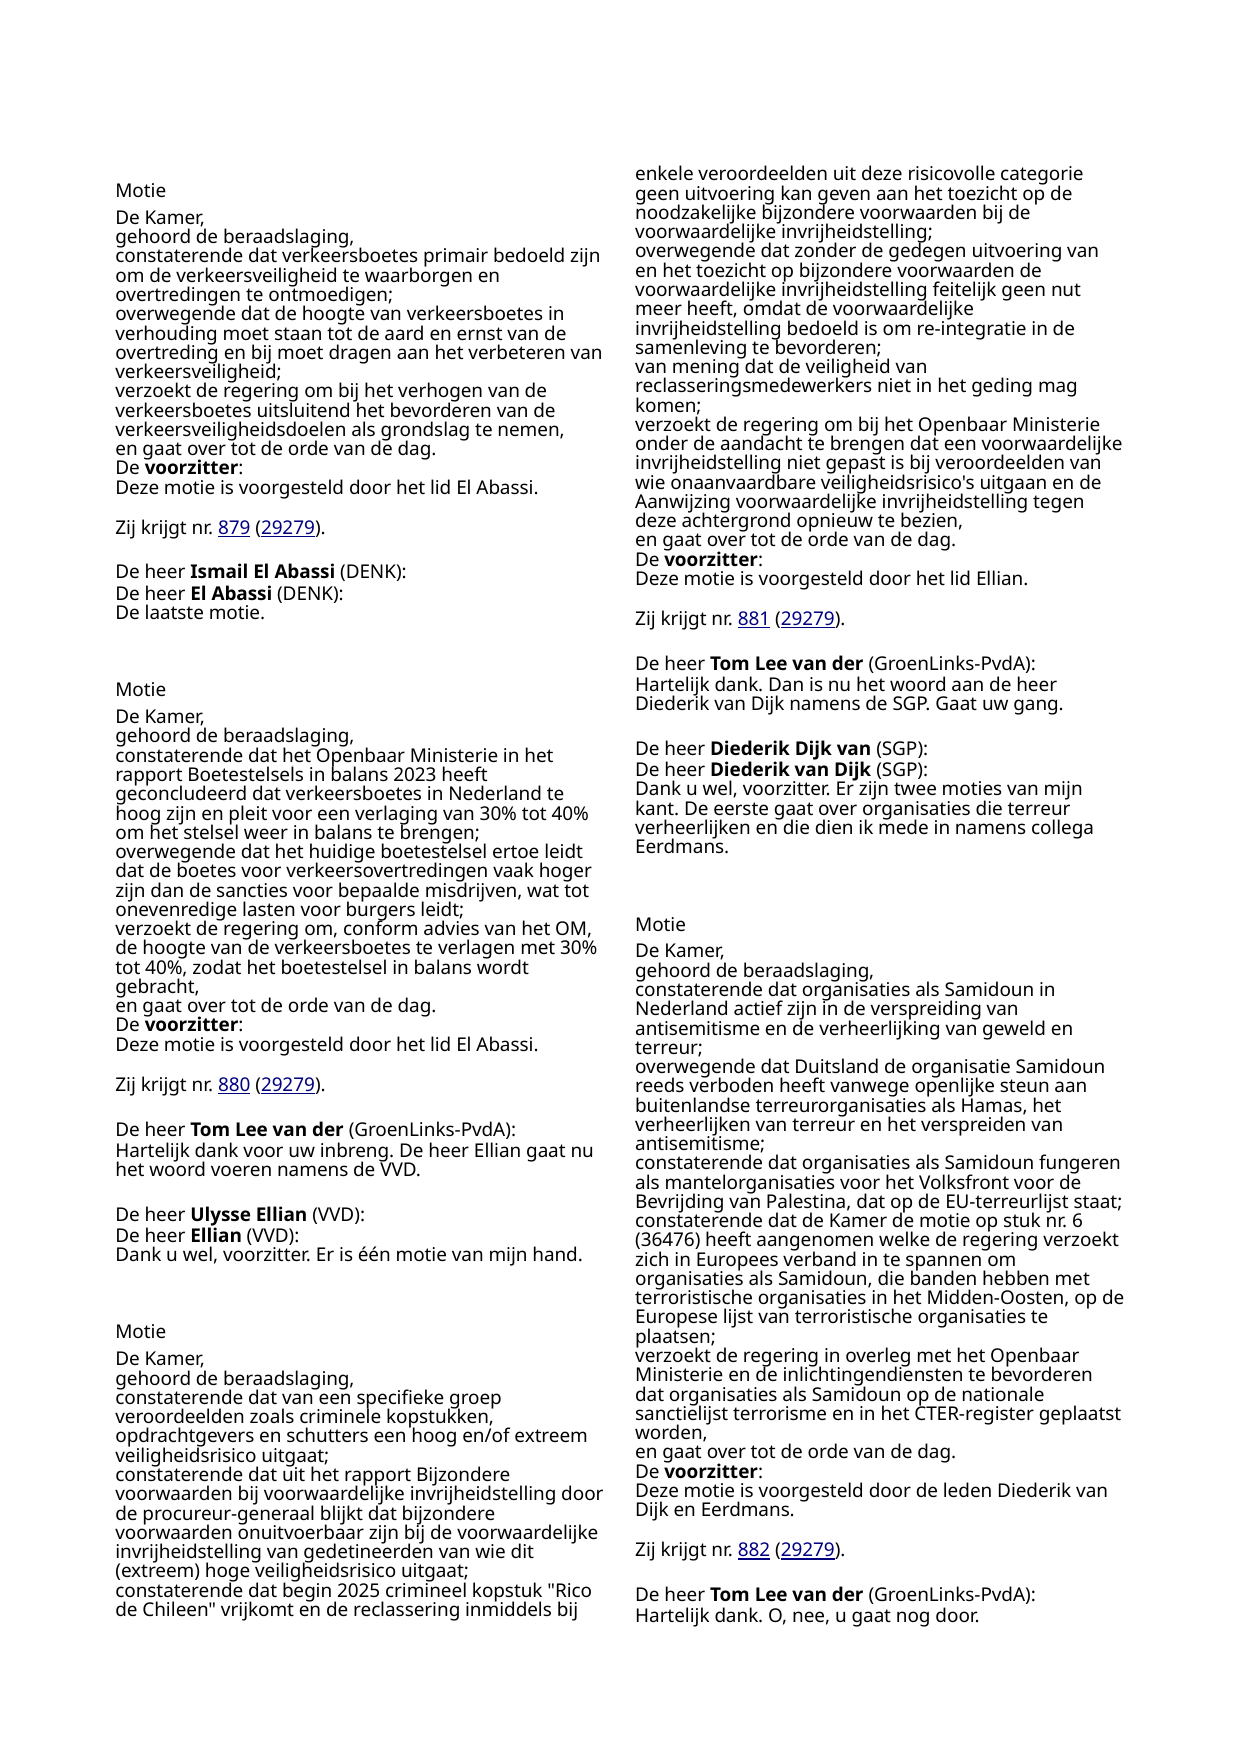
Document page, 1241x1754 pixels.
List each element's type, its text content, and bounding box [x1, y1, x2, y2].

text constaterende dat het Openbaar Ministerie in het rapport Boetestelsels in balans 2023 heeft geconcludeerd dat verkeersboetes in Nederland te hoog zijn en pleit voor een verlaging van 30% tot 40% om het stelsel weer in balans te brengen; [115, 747, 605, 843]
text De voorzitter: [635, 1463, 1125, 1482]
text Deze motie is voorgesteld door de leden Diederik van Dijk en Eerdmans. [635, 1482, 1125, 1521]
text De heer Ismail El Abassi (DENK): [115, 559, 605, 584]
text De Kamer, [115, 708, 605, 727]
text constaterende dat begin 2025 crimineel kopstuk "Rico de Chileen" vrijkomt en de reclassering inmiddels bij [115, 1582, 605, 1620]
text verzoekt de regering om bij het Openbaar Ministerie onder de aandacht te brengen dat een voorwaardelijke invrijheidstelling niet gepast is bij veroordeelden van wie onaanvaardbare veiligheidsrisico's uitgaan en de Aanwijzing voorwaardelijke invrijheidstelling tegen deze achtergrond opnieuw te bezien, [635, 416, 1125, 531]
text De voorzitter: [115, 1016, 605, 1036]
text De laatste motie. [115, 604, 605, 623]
text De Kamer, [635, 942, 1125, 962]
text van mening dat de veiligheid van reclasseringsmedewerkers niet in het geding mag komen; [635, 358, 1125, 416]
text Dank u wel, voorzitter. Er zijn twee moties van mijn kant. De eerste gaat over organisaties die terreur verheerlijken en die dien ik mede in namens collega Eerdmans. [635, 780, 1125, 857]
text De heer Diederik van Dijk (SGP): [635, 761, 1125, 780]
text overwegende dat het huidige boetestelsel ertoe leidt dat de boetes voor verkeersovertredingen vaak hoger zijn dan de sancties voor bepaalde misdrijven, wat tot onevenredige lasten voor burgers leidt; [115, 843, 605, 920]
text Zij krijgt nr. 880 (29279). [115, 1076, 605, 1095]
text De heer Diederik Dijk van (SGP): [635, 735, 1125, 761]
text Zij krijgt nr. 882 (29279). [635, 1541, 1125, 1561]
text overwegende dat zonder de gedegen uitvoering van en het toezicht op bijzondere voorwaarden de voorwaardelijke invrijheidstelling feitelijk geen nut meer heeft, omdat de voorwaardelijke invrijheidstelling bedoeld is om re-integratie in de samenleving te bevorderen; [635, 242, 1125, 358]
text gehoord de beraadslaging, [115, 228, 605, 247]
text Deze motie is voorgesteld door het lid El Abassi. [115, 1036, 605, 1055]
text gehoord de beraadslaging, [115, 727, 605, 747]
text De heer Tom Lee van der (GroenLinks-PvdA): [635, 650, 1125, 676]
text De voorzitter: [635, 551, 1125, 570]
text overwegende dat Duitsland de organisatie Samidoun reeds verboden heeft vanwege openlijke steun aan buitenlandse terreurorganisaties als Hamas, het verheerlijken van terreur en het verspreiden van antisemitisme; [635, 1058, 1125, 1154]
text verzoekt de regering in overleg met het Openbaar Ministerie en de inlichtingendiensten te bevorderen dat organisaties als Samidoun op de nationale sanctielijst terrorisme en in het CTER-register geplaatst worden, [635, 1347, 1125, 1443]
text en gaat over tot de orde van de dag. [115, 997, 605, 1016]
text Motie [115, 1319, 605, 1344]
text De voorzitter: [115, 459, 605, 479]
text De Kamer, [115, 1350, 605, 1369]
text en gaat over tot de orde van de dag. [635, 531, 1125, 551]
text De heer El Abassi (DENK): [115, 584, 605, 604]
text Hartelijk dank voor uw inbreng. De heer Ellian gaat nu het woord voeren namens de VVD. [115, 1142, 605, 1180]
text Motie [115, 676, 605, 702]
text De heer Ulysse Ellian (VVD): [115, 1201, 605, 1227]
text en gaat over tot de orde van de dag. [635, 1443, 1125, 1463]
text Dank u wel, voorzitter. Er is één motie van mijn hand. [115, 1246, 605, 1265]
text De heer Tom Lee van der (GroenLinks-PvdA): [635, 1581, 1125, 1607]
text De heer Tom Lee van der (GroenLinks-PvdA): [115, 1116, 605, 1142]
text en gaat over tot de orde van de dag. [115, 440, 605, 459]
text overwegende dat de hoogte van verkeersboetes in verhouding moet staan tot de aard en ernst van de overtreding en bij moet dragen aan het verbeteren van verkeersveiligheid; [115, 305, 605, 382]
text De heer Ellian (VVD): [115, 1227, 605, 1246]
text gehoord de beraadslaging, [635, 962, 1125, 981]
text constaterende dat uit het rapport Bijzondere voorwaarden bij voorwaardelijke invrijheidstelling door de procureur-generaal blijkt dat bijzondere voorwaarden onuitvoerbaar zijn bij de voorwaardelijke invrijheidstelling van gedetineerden van wie dit (extreem) hoge veiligheidsrisico uitgaat; [115, 1466, 605, 1582]
text verzoekt de regering om bij het verhogen van de verkeersboetes uitsluitend het bevorderen van de verkeersveiligheidsdoelen als grondslag te nemen, [115, 382, 605, 440]
text constaterende dat van een specifieke groep veroordeelden zoals criminele kopstukken, opdrachtgevers en schutters een hoog en/of extreem veiligheidsrisico uitgaat; [115, 1389, 605, 1466]
text Deze motie is voorgesteld door het lid El Abassi. [115, 479, 605, 498]
text Zij krijgt nr. 879 (29279). [115, 519, 605, 538]
text Deze motie is voorgesteld door het lid Ellian. [635, 570, 1125, 589]
text Zij krijgt nr. 881 (29279). [635, 610, 1125, 629]
text Hartelijk dank. Dan is nu het woord aan de heer Diederik van Dijk namens de SGP. Gaat uw gang. [635, 676, 1125, 714]
text Motie [635, 911, 1125, 936]
text De Kamer, [115, 209, 605, 228]
text Motie [115, 177, 605, 203]
text gehoord de beraadslaging, [115, 1369, 605, 1389]
text constaterende dat organisaties als Samidoun in Nederland actief zijn in de verspreiding van antisemitisme en de verheerlijking van geweld en terreur; [635, 981, 1125, 1058]
text enkele veroordeelden uit deze risicovolle categorie geen uitvoering kan geven aan het toezicht op de noodzakelijke bijzondere voorwaarden bij de voorwaardelijke invrijheidstelling; [635, 165, 1125, 242]
text constaterende dat verkeersboetes primair bedoeld zijn om de verkeersveiligheid te waarborgen en overtredingen te ontmoedigen; [115, 247, 605, 305]
text constaterende dat organisaties als Samidoun fungeren als mantelorganisaties voor het Volksfront voor de Bevrijding van Palestina, dat op de EU-terreurlijst staat; [635, 1154, 1125, 1212]
text Hartelijk dank. O, nee, u gaat nog door. [635, 1607, 1125, 1626]
text constaterende dat de Kamer de motie op stuk nr. 6 (36476) heeft aangenomen welke de regering verzoekt zich in Europees verband in te spannen om organisaties als Samidoun, die banden hebben met terroristische organisaties in het Midden-Oosten, op de Europese lijst van terroristische organisaties te plaatsen; [635, 1212, 1125, 1347]
text verzoekt de regering om, conform advies van het OM, de hoogte van de verkeersboetes te verlagen met 30% tot 40%, zodat het boetestelsel in balans wordt gebracht, [115, 920, 605, 997]
